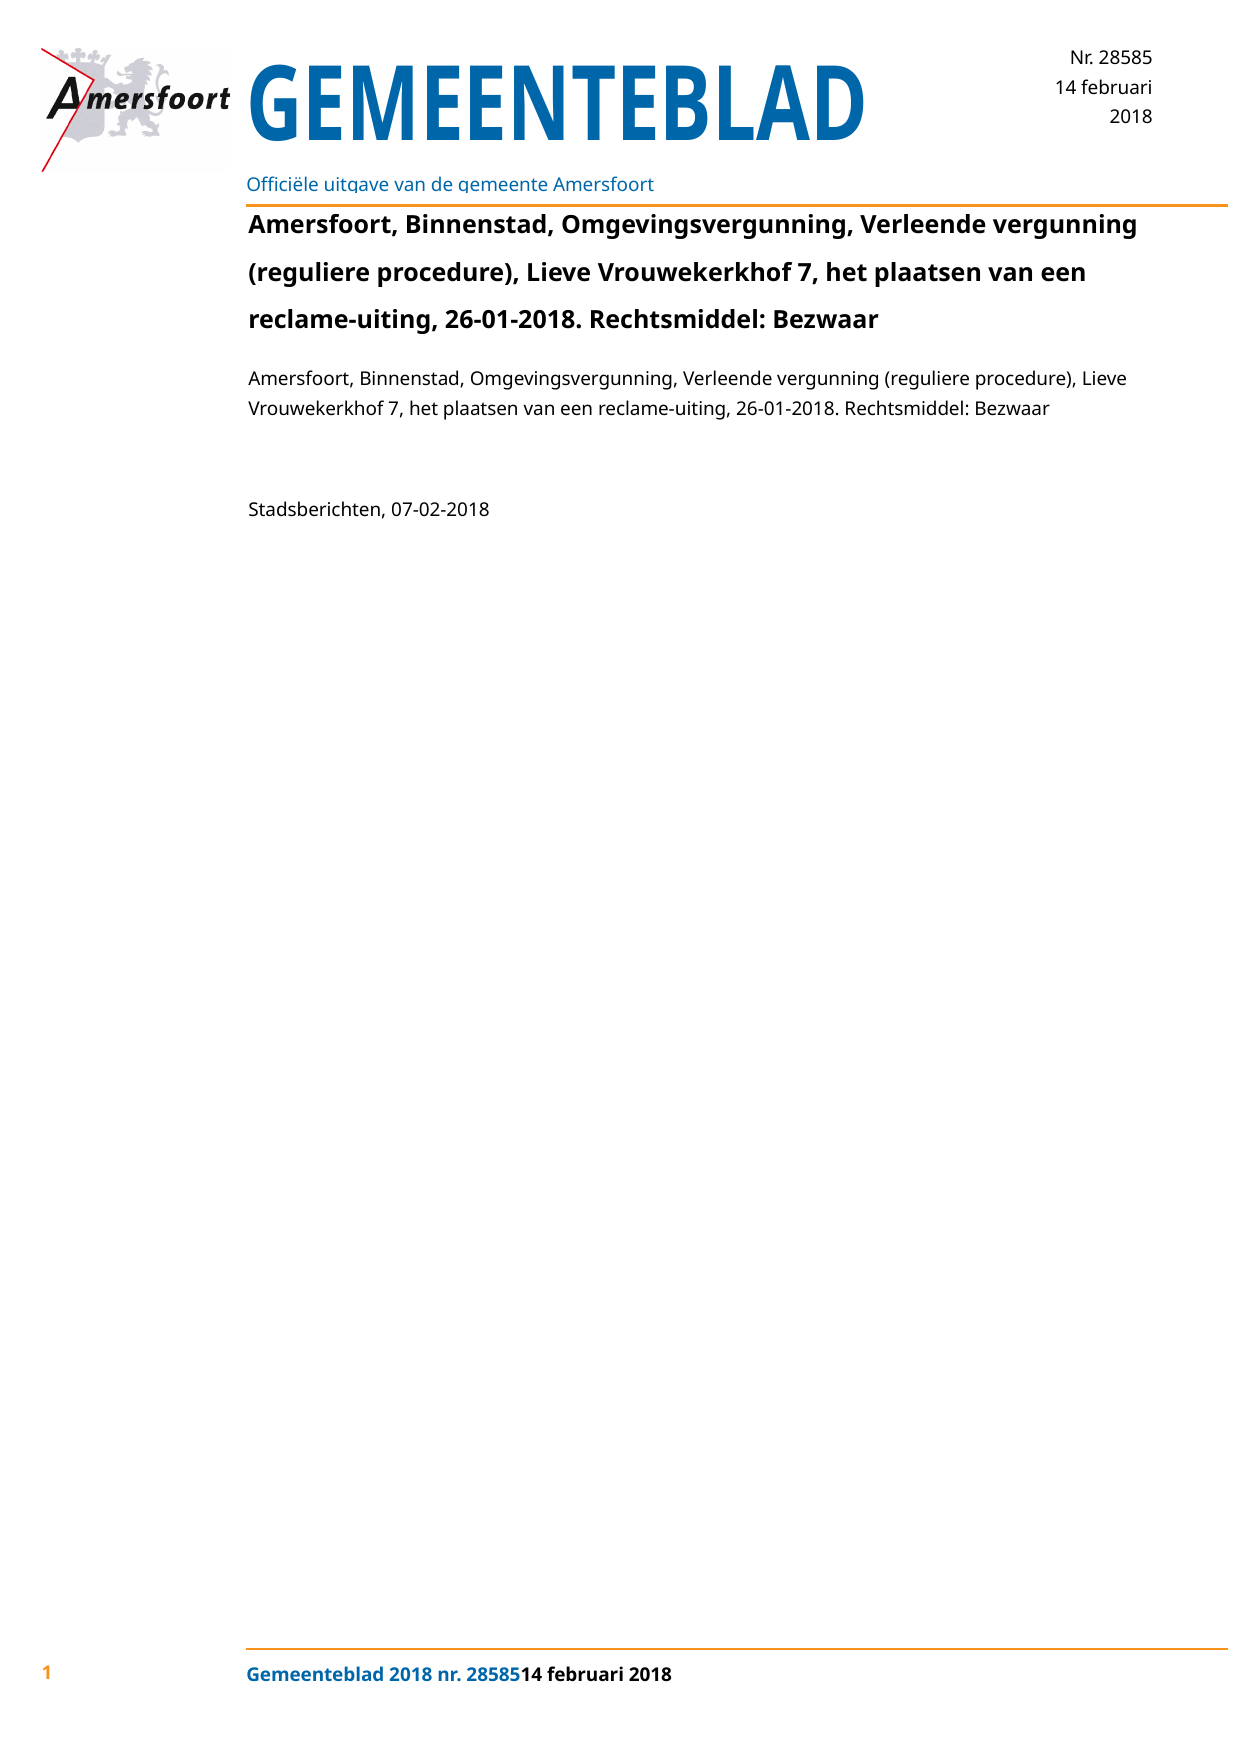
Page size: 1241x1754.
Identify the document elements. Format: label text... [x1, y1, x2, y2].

text Stadsberichten, 07-02-2018 [248, 496, 1152, 522]
picture [41, 47, 231, 172]
text Amersfoort, Binnenstad, Omgevingsvergunning, Verleende vergunning (reguliere procedure), Lieve Vrouwekerkhof 7, het plaatsen van een reclame-uiting, 26-01-2018. Rechtsmiddel: Bezwaar [248, 366, 1152, 421]
text Amersfoort, Binnenstad, Omgevingsvergunning, Verleende vergunning (reguliere procedure), Lieve Vrouwekerkhof 7, het plaatsen van een reclame-uiting, 26-01-2018. Rechtsmiddel: Bezwaar [248, 207, 1152, 336]
